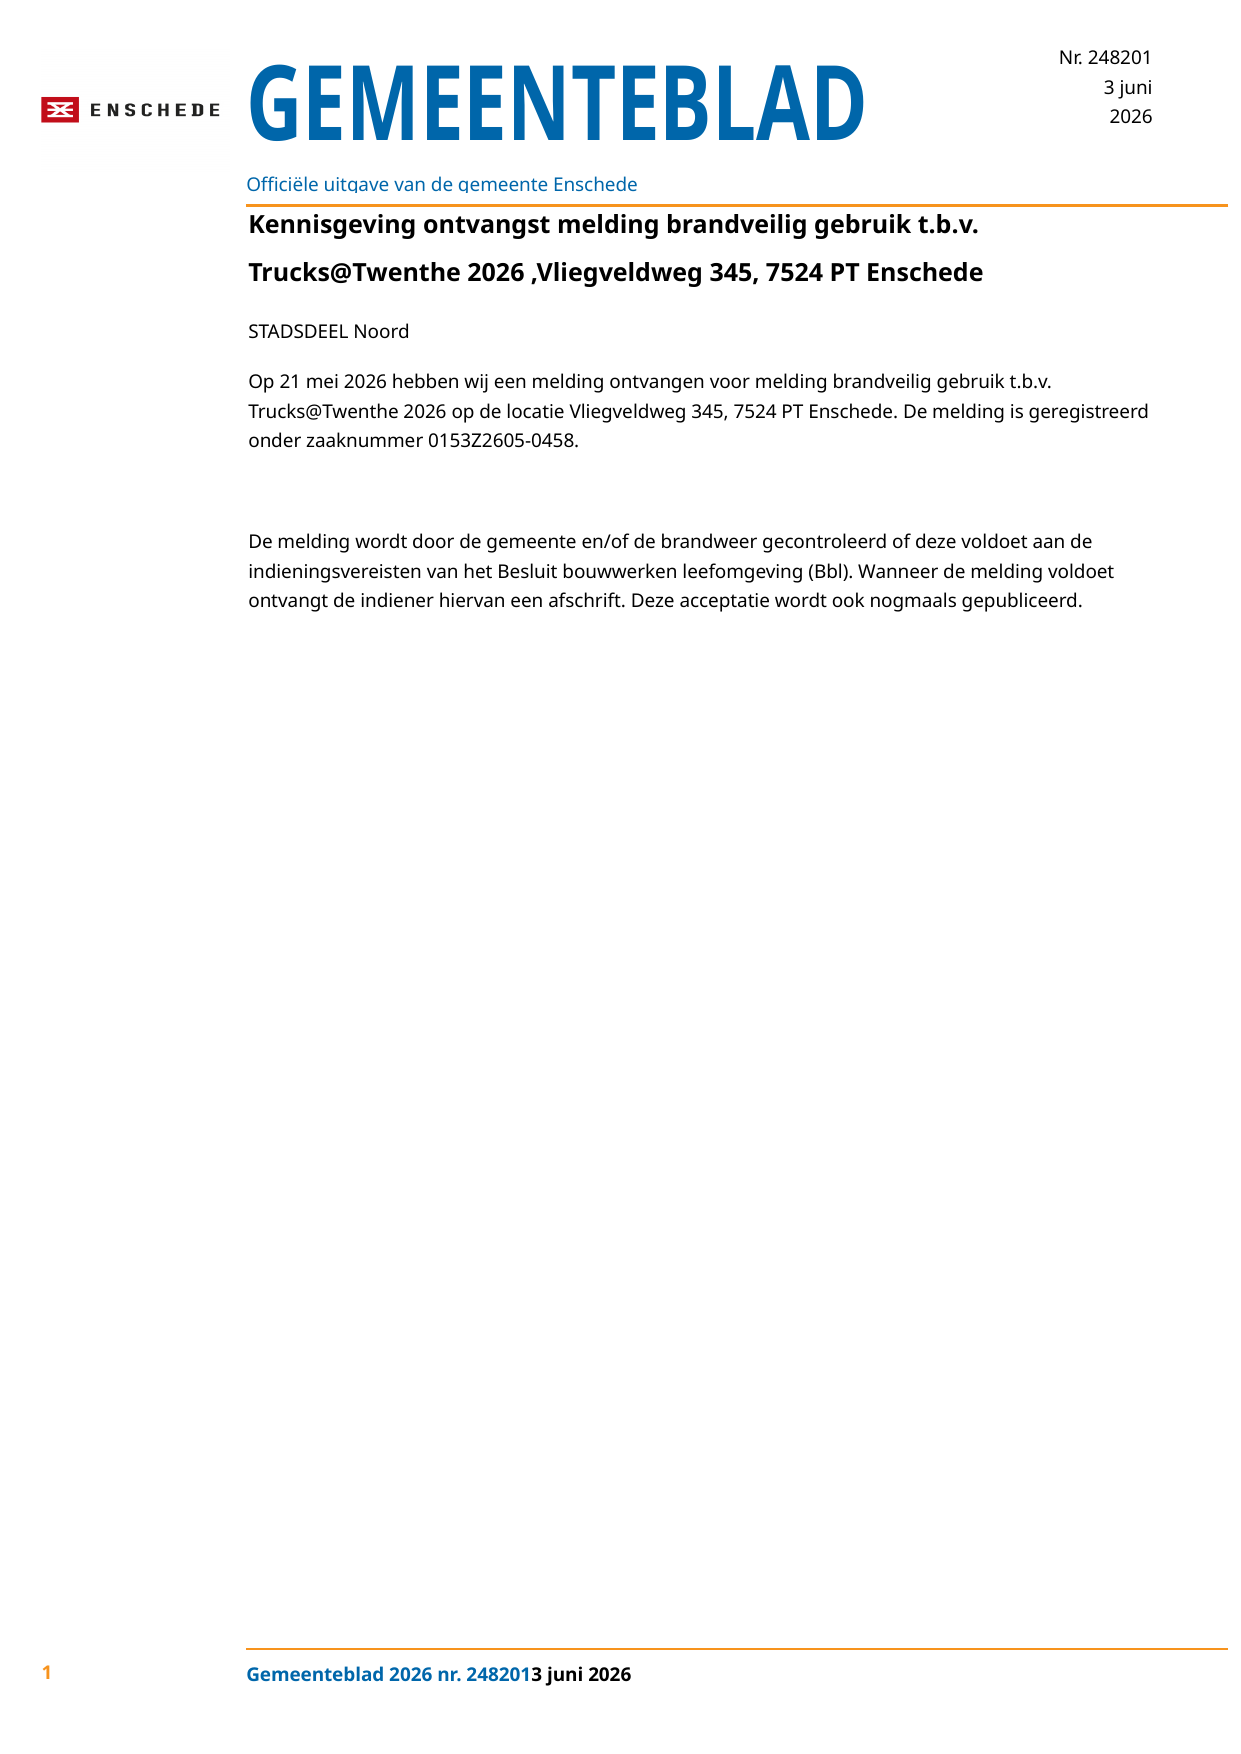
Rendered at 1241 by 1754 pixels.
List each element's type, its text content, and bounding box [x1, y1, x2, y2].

text Kennisgeving ontvangst melding brandveilig gebruik t.b.v. Trucks@Twenthe 2026 ,Vliegveldweg 345, 7524 PT Enschede [248, 207, 1152, 288]
text STADSDEEL Noord [248, 318, 1152, 344]
text Op 21 mei 2026 hebben wij een melding ontvangen voor melding brandveilig gebruik t.b.v. Trucks@Twenthe 2026 op de locatie Vliegveldweg 345, 7524 PT Enschede. De melding is geregistreerd onder zaaknummer 0153Z2605-0458. [248, 368, 1152, 453]
text De melding wordt door de gemeente en/of de brandweer gecontroleerd of deze voldoet aan de indieningsvereisten van het Besluit bouwwerken leefomgeving (Bbl). Wanneer de melding voldoet ontvangt de indiener hiervan een afschrift. Deze acceptatie wordt ook nogmaals gepubliceerd. [248, 528, 1152, 613]
picture [41, 47, 231, 172]
